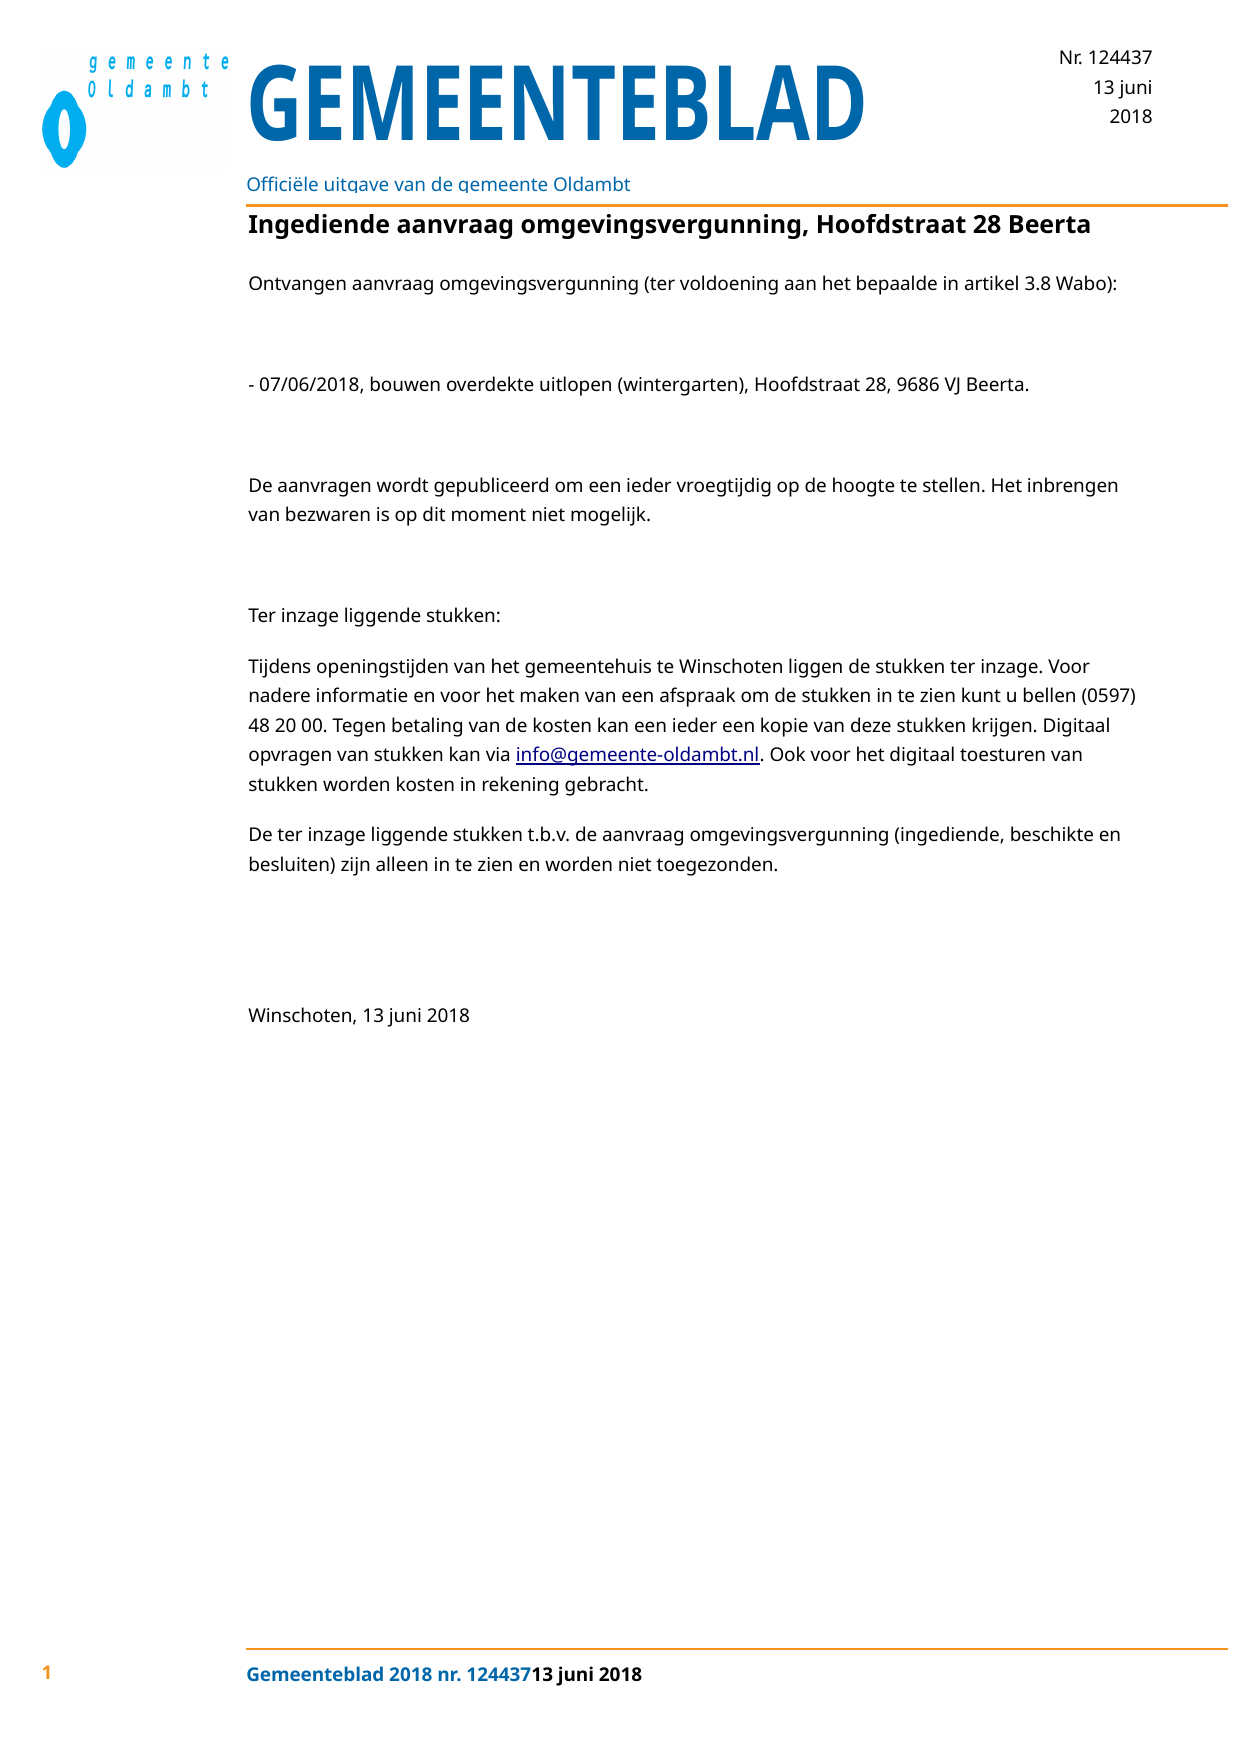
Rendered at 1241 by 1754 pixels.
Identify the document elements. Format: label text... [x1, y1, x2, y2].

text De aanvragen wordt gepubliceerd om een ieder vroegtijdig op de hoogte te stellen. Het inbrengen van bezwaren is op dit moment niet mogelijk. [248, 472, 1152, 527]
text Ter inzage liggende stukken: [248, 602, 1152, 628]
picture [41, 47, 231, 172]
text Winschoten, 13 juni 2018 [248, 1002, 1152, 1028]
text Tijdens openingstijden van het gemeentehuis te Winschoten liggen de stukken ter inzage. Voor nadere informatie en voor het maken van een afspraak om de stukken in te zien kunt u bellen (0597) 48 20 00. Tegen betaling van de kosten kan een ieder een kopie van deze stukken krijgen. Digitaal opvragen van stukken kan via info@gemeente-oldambt.nl. Ook voor het digitaal toesturen van stukken worden kosten in rekening gebracht. [248, 653, 1152, 797]
text De ter inzage liggende stukken t.b.v. de aanvraag omgevingsvergunning (ingediende, beschikte en besluiten) zijn alleen in te zien en worden niet toegezonden. [248, 822, 1152, 877]
text Ingediende aanvraag omgevingsvergunning, Hoofdstraat 28 Beerta [248, 207, 1152, 241]
text - 07/06/2018, bouwen overdekte uitlopen (wintergarten), Hoofdstraat 28, 9686 VJ Beerta. [248, 371, 1152, 397]
text Ontvangen aanvraag omgevingsvergunning (ter voldoening aan het bepaalde in artikel 3.8 Wabo): [248, 270, 1152, 296]
